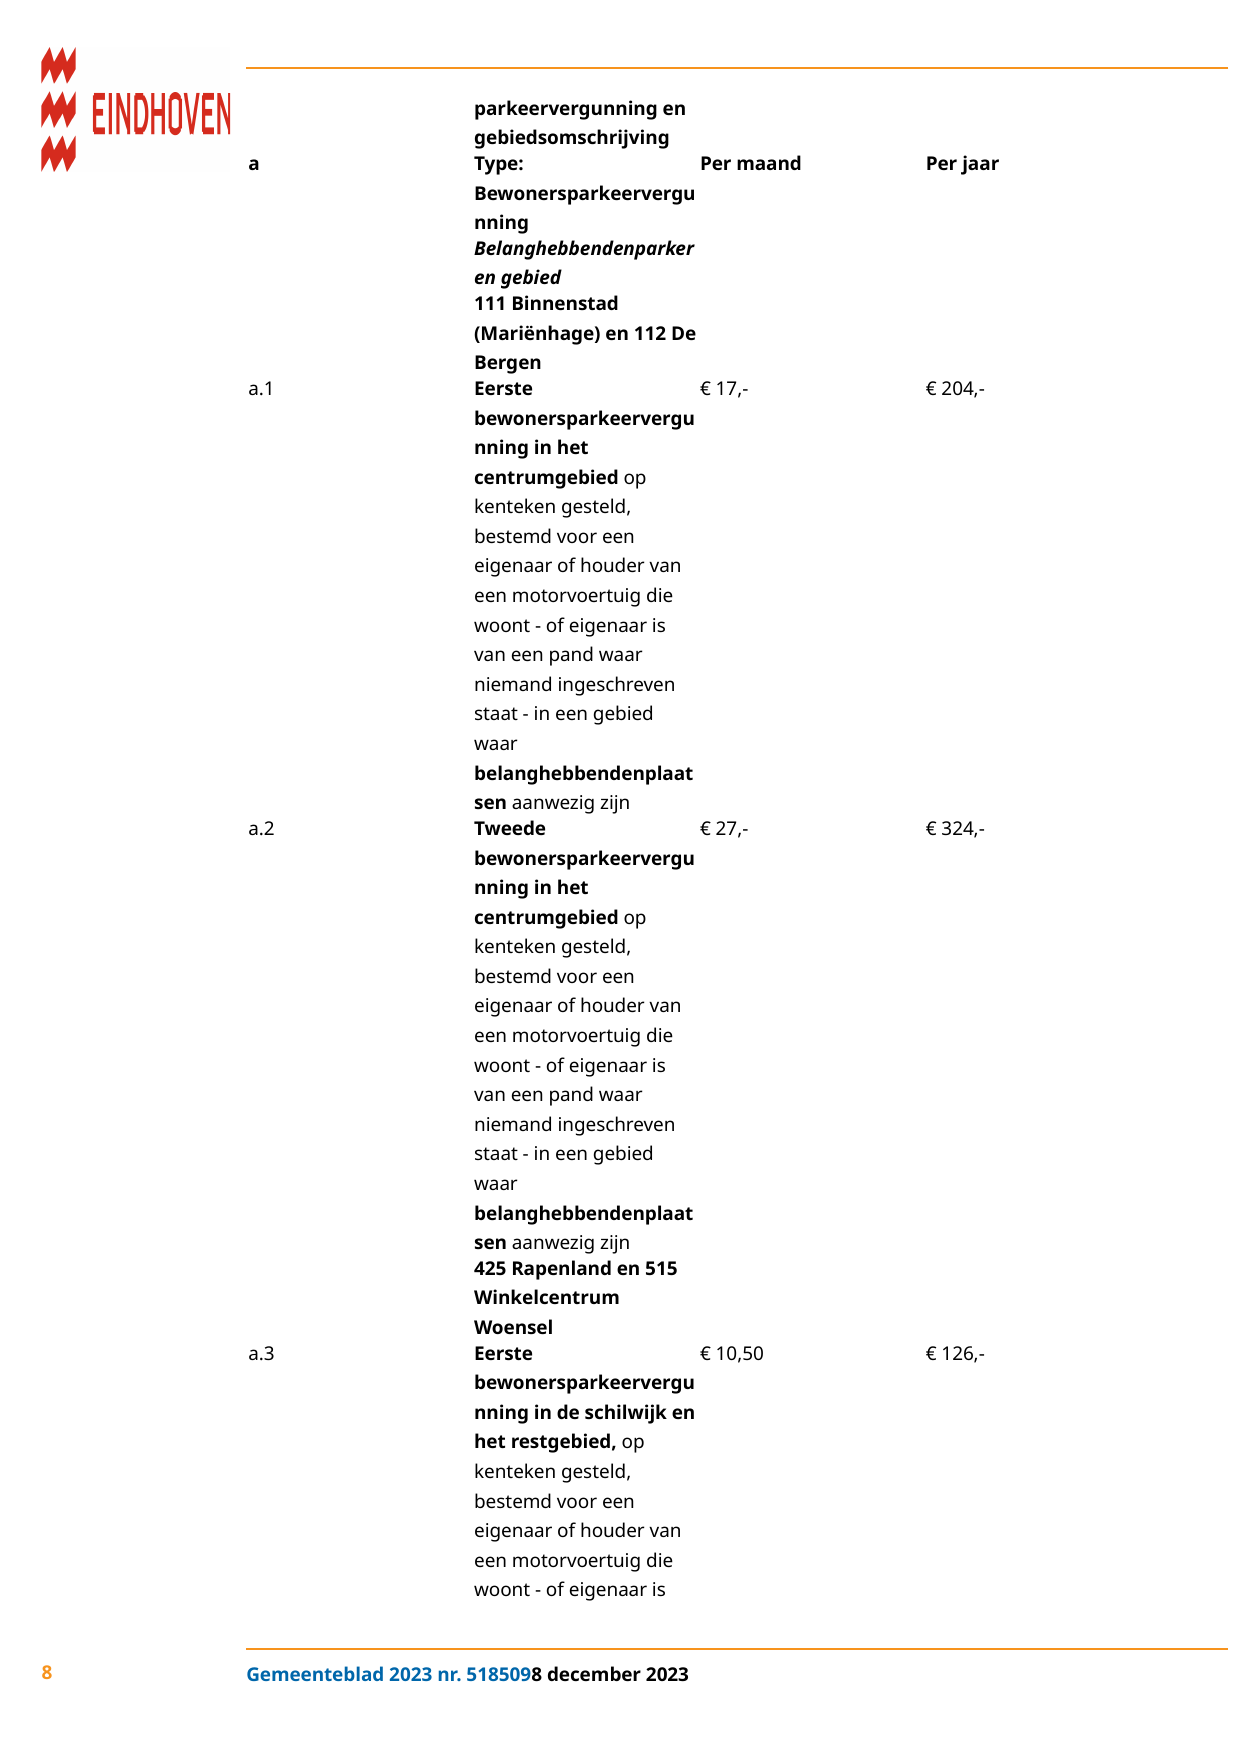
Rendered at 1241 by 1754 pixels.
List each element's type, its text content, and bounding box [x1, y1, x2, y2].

table_cell [926, 235, 1152, 290]
table_cell [926, 1255, 1152, 1340]
picture [41, 47, 231, 172]
table_cell Belanghebbendenparkeren gebied [474, 235, 700, 290]
table_header [700, 95, 926, 150]
table_cell € 126,- [926, 1340, 1152, 1602]
table_cell € 17,- [700, 375, 926, 815]
table_cell [700, 1255, 926, 1340]
table_cell 425 Rapenland en 515 Winkelcentrum Woensel [474, 1255, 700, 1340]
table_header [926, 95, 1152, 150]
table_cell € 324,- [926, 815, 1152, 1255]
table_cell a.1 [248, 375, 474, 815]
table_cell Per maand [700, 150, 926, 235]
table_cell a.3 [248, 1340, 474, 1602]
table_cell [700, 235, 926, 290]
table_cell [248, 1255, 474, 1340]
table_cell a [248, 150, 474, 235]
table_cell Per jaar [926, 150, 1152, 235]
table_cell € 10,50 [700, 1340, 926, 1602]
table_cell [248, 235, 474, 290]
table_cell [926, 290, 1152, 375]
table_cell Type: Bewonersparkeervergunning [474, 150, 700, 235]
table_cell [700, 290, 926, 375]
table_cell Tweede bewonersparkeervergunning in het centrumgebied op kenteken gesteld, bestemd voor een eigenaar of houder van een motorvoertuig die woont - of eigenaar is van een pand waar niemand ingeschreven staat - in een gebied waar belanghebbendenplaatsen aanwezig zijn [474, 815, 700, 1255]
table_header [248, 95, 474, 150]
table_cell a.2 [248, 815, 474, 1255]
table_cell € 27,- [700, 815, 926, 1255]
table_cell Eerste bewonersparkeervergunning in de schilwijk en het restgebied, op kenteken gesteld, bestemd voor een eigenaar of houder van een motorvoertuig die woont - of eigenaar is [474, 1340, 700, 1602]
table_cell [248, 290, 474, 375]
table_cell 111 Binnenstad (Mariënhage) en 112 De Bergen [474, 290, 700, 375]
table_cell € 204,- [926, 375, 1152, 815]
table_header parkeervergunning en gebiedsomschrijving [474, 95, 700, 150]
table_cell Eerste bewonersparkeervergunning in het centrumgebied op kenteken gesteld, bestemd voor een eigenaar of houder van een motorvoertuig die woont - of eigenaar is van een pand waar niemand ingeschreven staat - in een gebied waar belanghebbendenplaatsen aanwezig zijn [474, 375, 700, 815]
